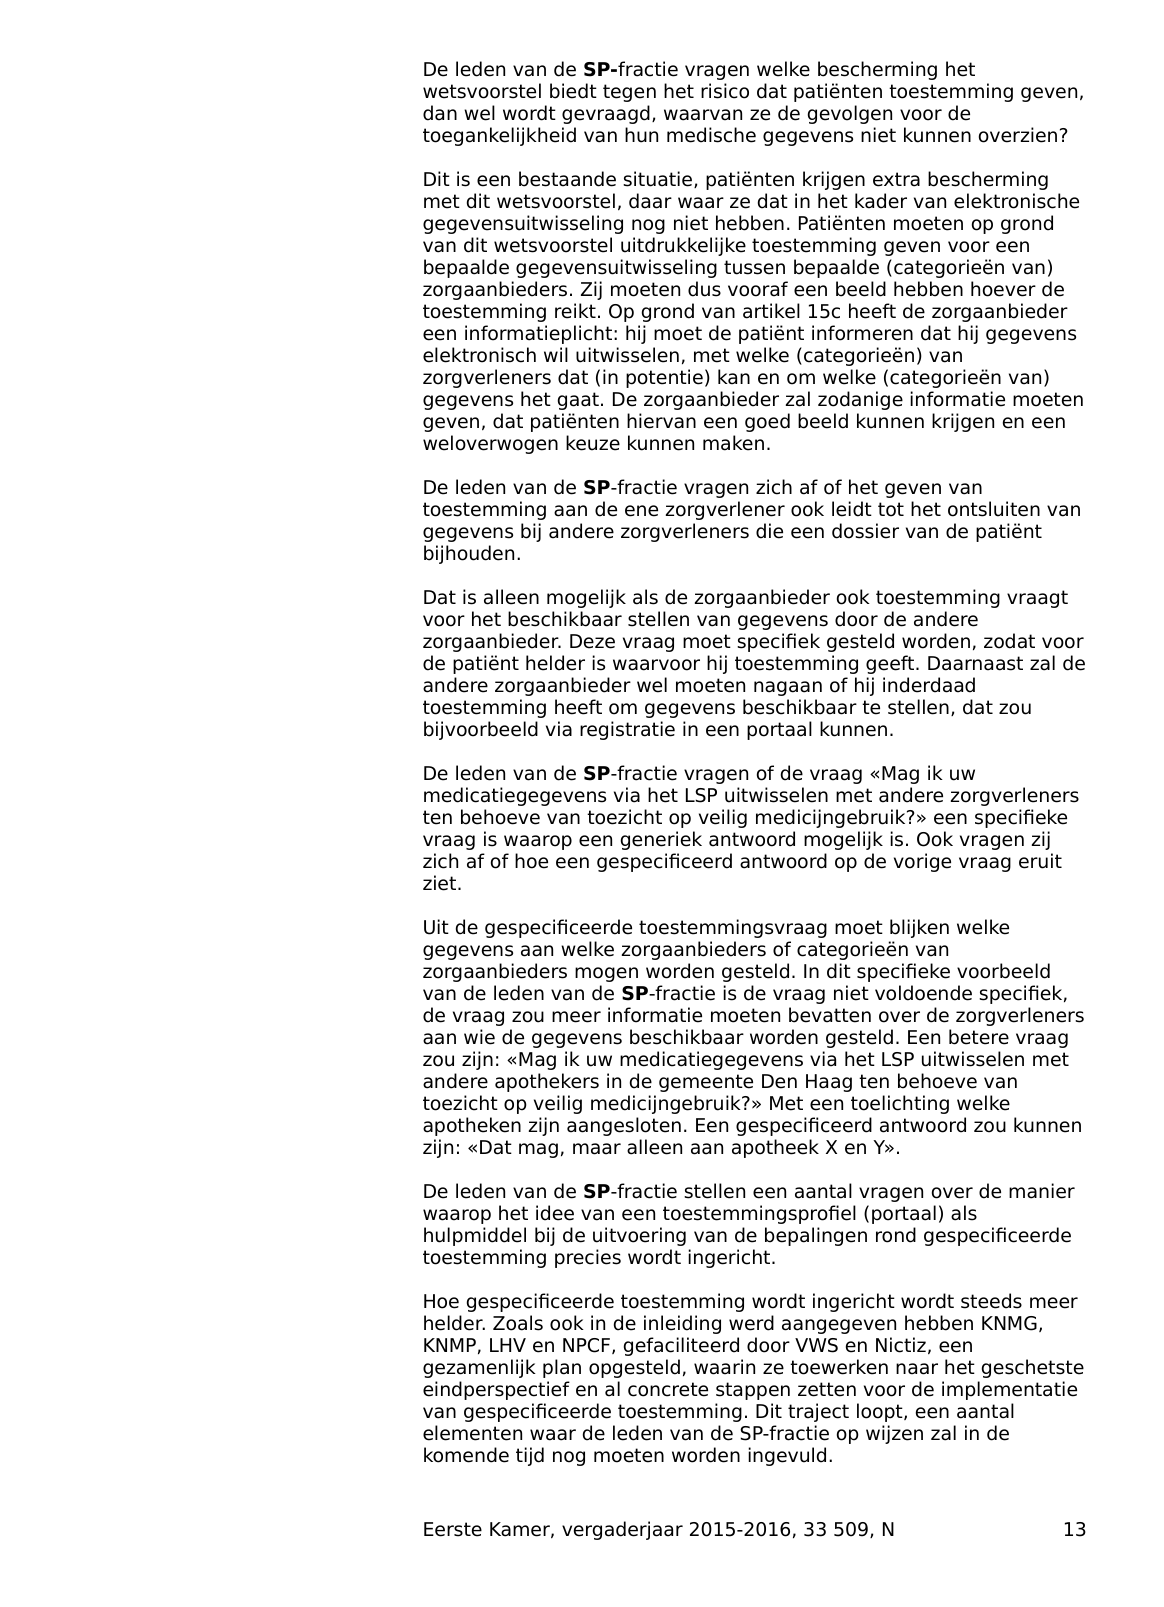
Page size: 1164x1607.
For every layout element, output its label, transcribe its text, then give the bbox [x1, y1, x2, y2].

text De leden van de SP-fractie vragen of de vraag «Mag ik uw medicatiegegevens via het LSP uitwisselen met andere zorgverleners ten behoeve van toezicht op veilig medicijngebruik?» een specifieke vraag is waarop een generiek antwoord mogelijk is. Ook vragen zij zich af of hoe een gespecificeerd antwoord op de vorige vraag eruit ziet. [422, 763, 1087, 895]
text Uit de gespecificeerde toestemmingsvraag moet blijken welke gegevens aan welke zorgaanbieders of categorieën van zorgaanbieders mogen worden gesteld. In dit specifieke voorbeeld van de leden van de SP-fractie is de vraag niet voldoende specifiek, de vraag zou meer informatie moeten bevatten over de zorgverleners aan wie de gegevens beschikbaar worden gesteld. Een betere vraag zou zijn: «Mag ik uw medicatiegegevens via het LSP uitwisselen met andere apothekers in de gemeente Den Haag ten behoeve van toezicht op veilig medicijngebruik?» Met een toelichting welke apotheken zijn aangesloten. Een gespecificeerd antwoord zou kunnen zijn: «Dat mag, maar alleen aan apotheek X en Y». [422, 917, 1087, 1159]
text De leden van de SP-fractie vragen welke bescherming het wetsvoorstel biedt tegen het risico dat patiënten toestemming geven, dan wel wordt gevraagd, waarvan ze de gevolgen voor de toegankelijkheid van hun medische gegevens niet kunnen overzien? [422, 59, 1087, 147]
text Hoe gespecificeerde toestemming wordt ingericht wordt steeds meer helder. Zoals ook in de inleiding werd aangegeven hebben KNMG, KNMP, LHV en NPCF, gefaciliteerd door VWS en Nictiz, een gezamenlijk plan opgesteld, waarin ze toewerken naar het geschetste eindperspectief en al concrete stappen zetten voor de implementatie van gespecificeerde toestemming. Dit traject loopt, een aantal elementen waar de leden van de SP-fractie op wijzen zal in de komende tijd nog moeten worden ingevuld. [422, 1291, 1087, 1467]
text Dit is een bestaande situatie, patiënten krijgen extra bescherming met dit wetsvoorstel, daar waar ze dat in het kader van elektronische gegevensuitwisseling nog niet hebben. Patiënten moeten op grond van dit wetsvoorstel uitdrukkelijke toestemming geven voor een bepaalde gegevensuitwisseling tussen bepaalde (categorieën van) zorgaanbieders. Zij moeten dus vooraf een beeld hebben hoever de toestemming reikt. Op grond van artikel 15c heeft de zorgaanbieder een informatieplicht: hij moet de patiënt informeren dat hij gegevens elektronisch wil uitwisselen, met welke (categorieën) van zorgverleners dat (in potentie) kan en om welke (categorieën van) gegevens het gaat. De zorgaanbieder zal zodanige informatie moeten geven, dat patiënten hiervan een goed beeld kunnen krijgen en een weloverwogen keuze kunnen maken. [422, 169, 1087, 455]
text De leden van de SP-fractie vragen zich af of het geven van toestemming aan de ene zorgverlener ook leidt tot het ontsluiten van gegevens bij andere zorgverleners die een dossier van de patiënt bijhouden. [422, 477, 1087, 565]
text Dat is alleen mogelijk als de zorgaanbieder ook toestemming vraagt voor het beschikbaar stellen van gegevens door de andere zorgaanbieder. Deze vraag moet specifiek gesteld worden, zodat voor de patiënt helder is waarvoor hij toestemming geeft. Daarnaast zal de andere zorgaanbieder wel moeten nagaan of hij inderdaad toestemming heeft om gegevens beschikbaar te stellen, dat zou bijvoorbeeld via registratie in een portaal kunnen. [422, 587, 1087, 741]
text De leden van de SP-fractie stellen een aantal vragen over de manier waarop het idee van een toestemmingsprofiel (portaal) als hulpmiddel bij de uitvoering van de bepalingen rond gespecificeerde toestemming precies wordt ingericht. [422, 1181, 1087, 1269]
